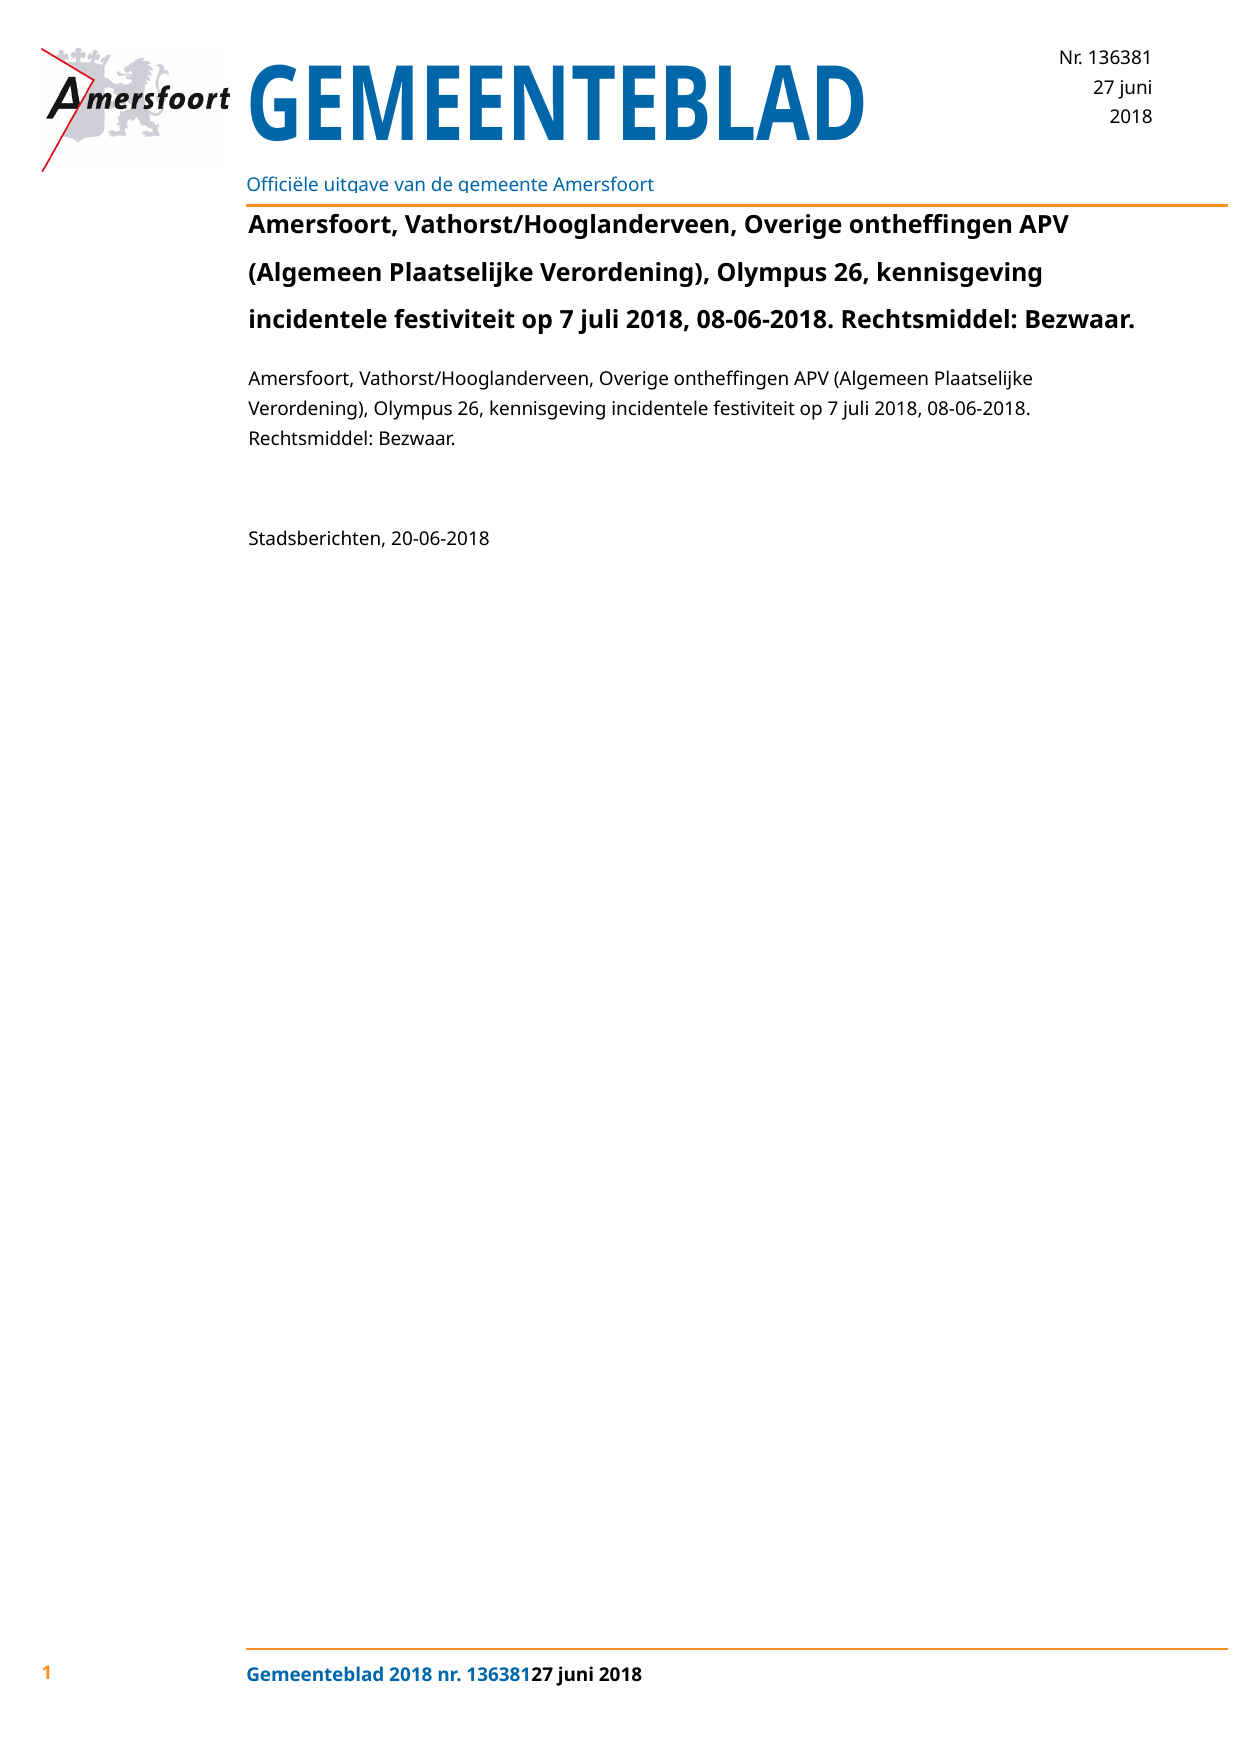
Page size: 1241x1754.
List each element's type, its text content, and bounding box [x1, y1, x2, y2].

text Amersfoort, Vathorst/Hooglanderveen, Overige ontheffingen APV (Algemeen Plaatselijke Verordening), Olympus 26, kennisgeving incidentele festiviteit op 7 juli 2018, 08-06-2018. Rechtsmiddel: Bezwaar. [248, 366, 1152, 450]
text Stadsberichten, 20-06-2018 [248, 526, 1152, 551]
picture [41, 47, 231, 172]
text Amersfoort, Vathorst/Hooglanderveen, Overige ontheffingen APV (Algemeen Plaatselijke Verordening), Olympus 26, kennisgeving incidentele festiviteit op 7 juli 2018, 08-06-2018. Rechtsmiddel: Bezwaar. [248, 207, 1152, 336]
